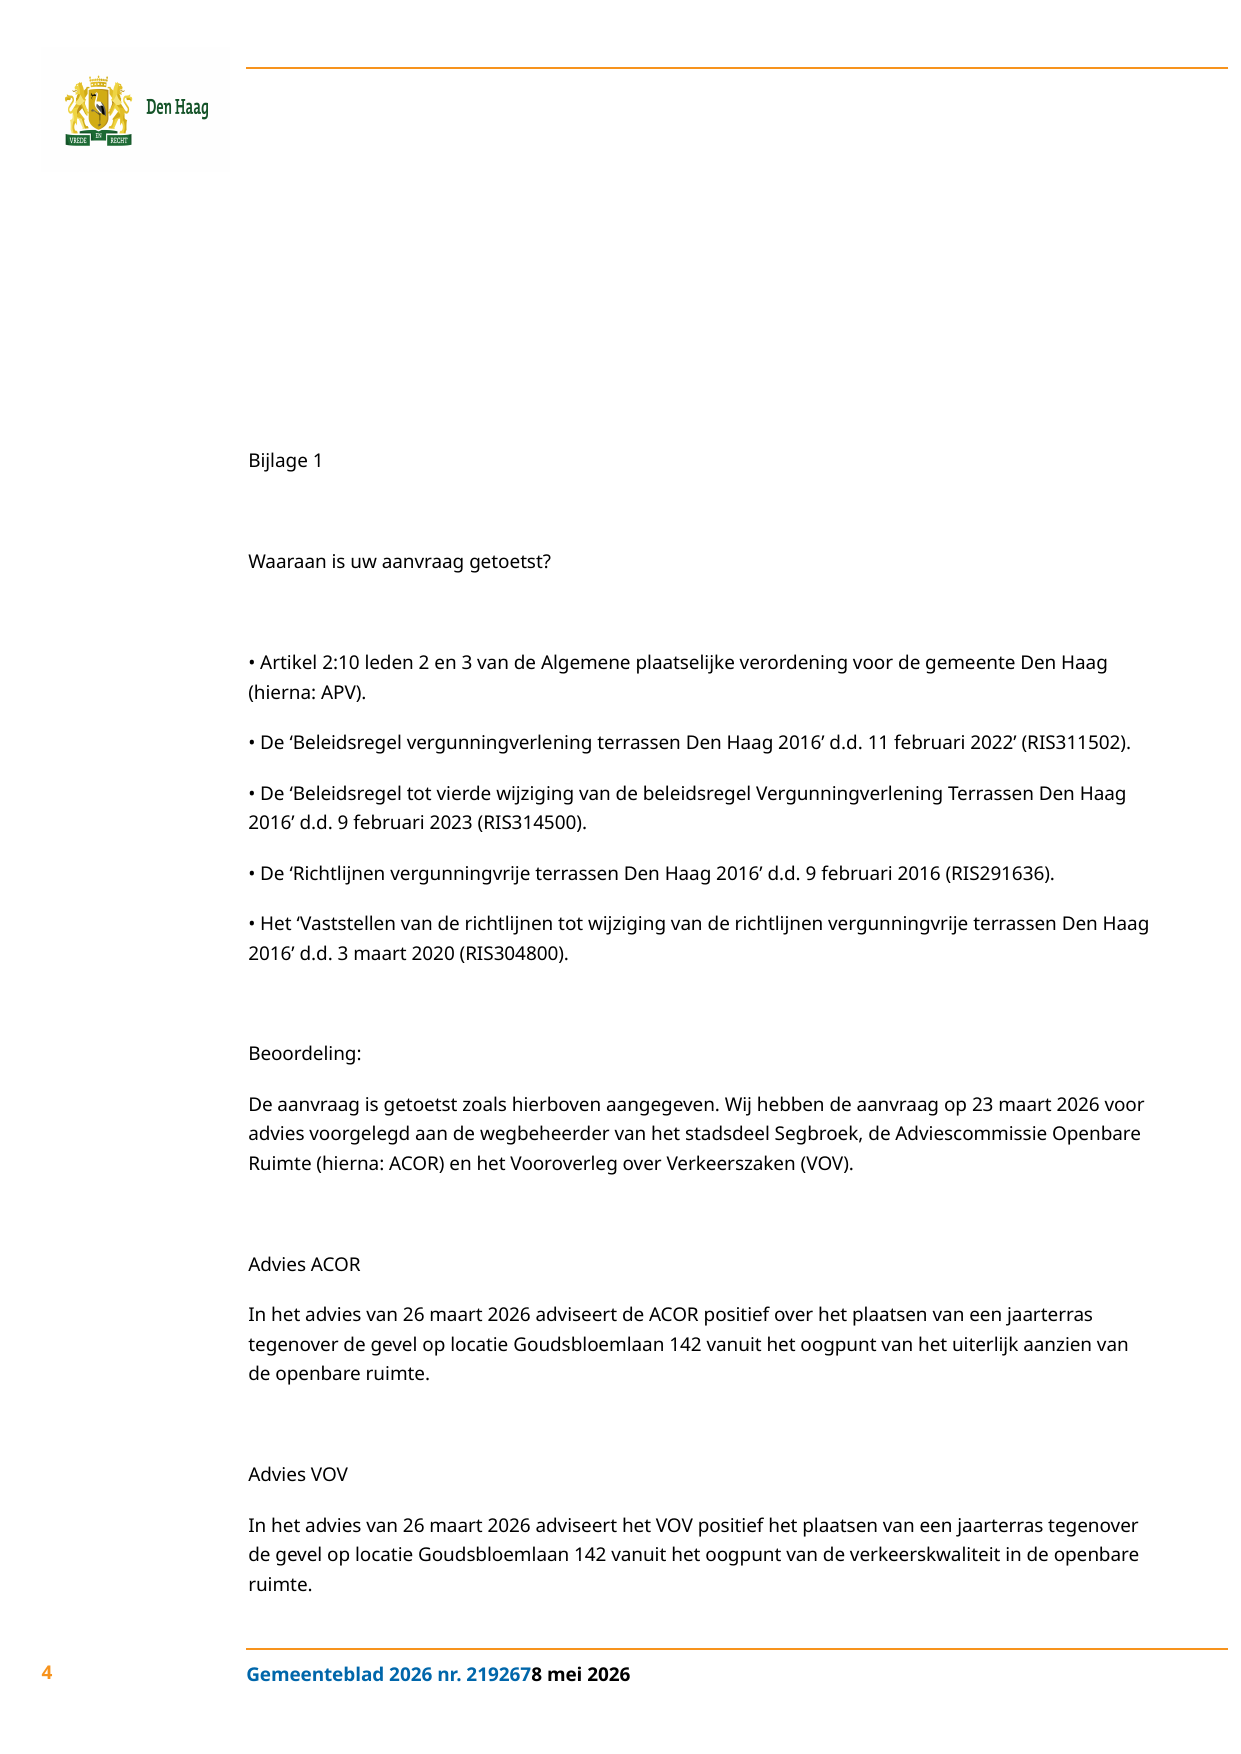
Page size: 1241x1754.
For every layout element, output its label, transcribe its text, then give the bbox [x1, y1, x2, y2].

text • De ‘Richtlijnen vergunningvrije terrassen Den Haag 2016’ d.d. 9 februari 2016 (RIS291636). [248, 860, 1152, 886]
text Waaraan is uw aanvraag getoetst? [248, 548, 1152, 574]
text Advies VOV [248, 1461, 1152, 1487]
text • De ‘Beleidsregel tot vierde wijziging van de beleidsregel Vergunningverlening Terrassen Den Haag 2016’ d.d. 9 februari 2023 (RIS314500). [248, 780, 1152, 835]
text Beoordeling: [248, 1041, 1152, 1066]
text Advies ACOR [248, 1251, 1152, 1277]
text • Artikel 2:10 leden 2 en 3 van de Algemene plaatselijke verordening voor de gemeente Den Haag (hierna: APV). [248, 649, 1152, 705]
text De aanvraag is getoetst zoals hierboven aangegeven. Wij hebben de aanvraag op 23 maart 2026 voor advies voorgelegd aan de wegbeheerder van het stadsdeel Segbroek, de Adviescommissie Openbare Ruimte (hierna: ACOR) en het Vooroverleg over Verkeerszaken (VOV). [248, 1091, 1152, 1176]
text Bijlage 1 [248, 448, 1152, 473]
picture [41, 47, 231, 172]
text In het advies van 26 maart 2026 adviseert het VOV positief het plaatsen van een jaarterras tegenover de gevel op locatie Goudsbloemlaan 142 vanuit het oogpunt van de verkeerskwaliteit in de openbare ruimte. [248, 1512, 1152, 1597]
text • De ‘Beleidsregel vergunningverlening terrassen Den Haag 2016’ d.d. 11 februari 2022’ (RIS311502). [248, 729, 1152, 755]
text In het advies van 26 maart 2026 adviseert de ACOR positief over het plaatsen van een jaarterras tegenover de gevel op locatie Goudsbloemlaan 142 vanuit het oogpunt van het uiterlijk aanzien van de openbare ruimte. [248, 1301, 1152, 1386]
text • Het ‘Vaststellen van de richtlijnen tot wijziging van de richtlijnen vergunningvrije terrassen Den Haag 2016’ d.d. 3 maart 2020 (RIS304800). [248, 910, 1152, 966]
